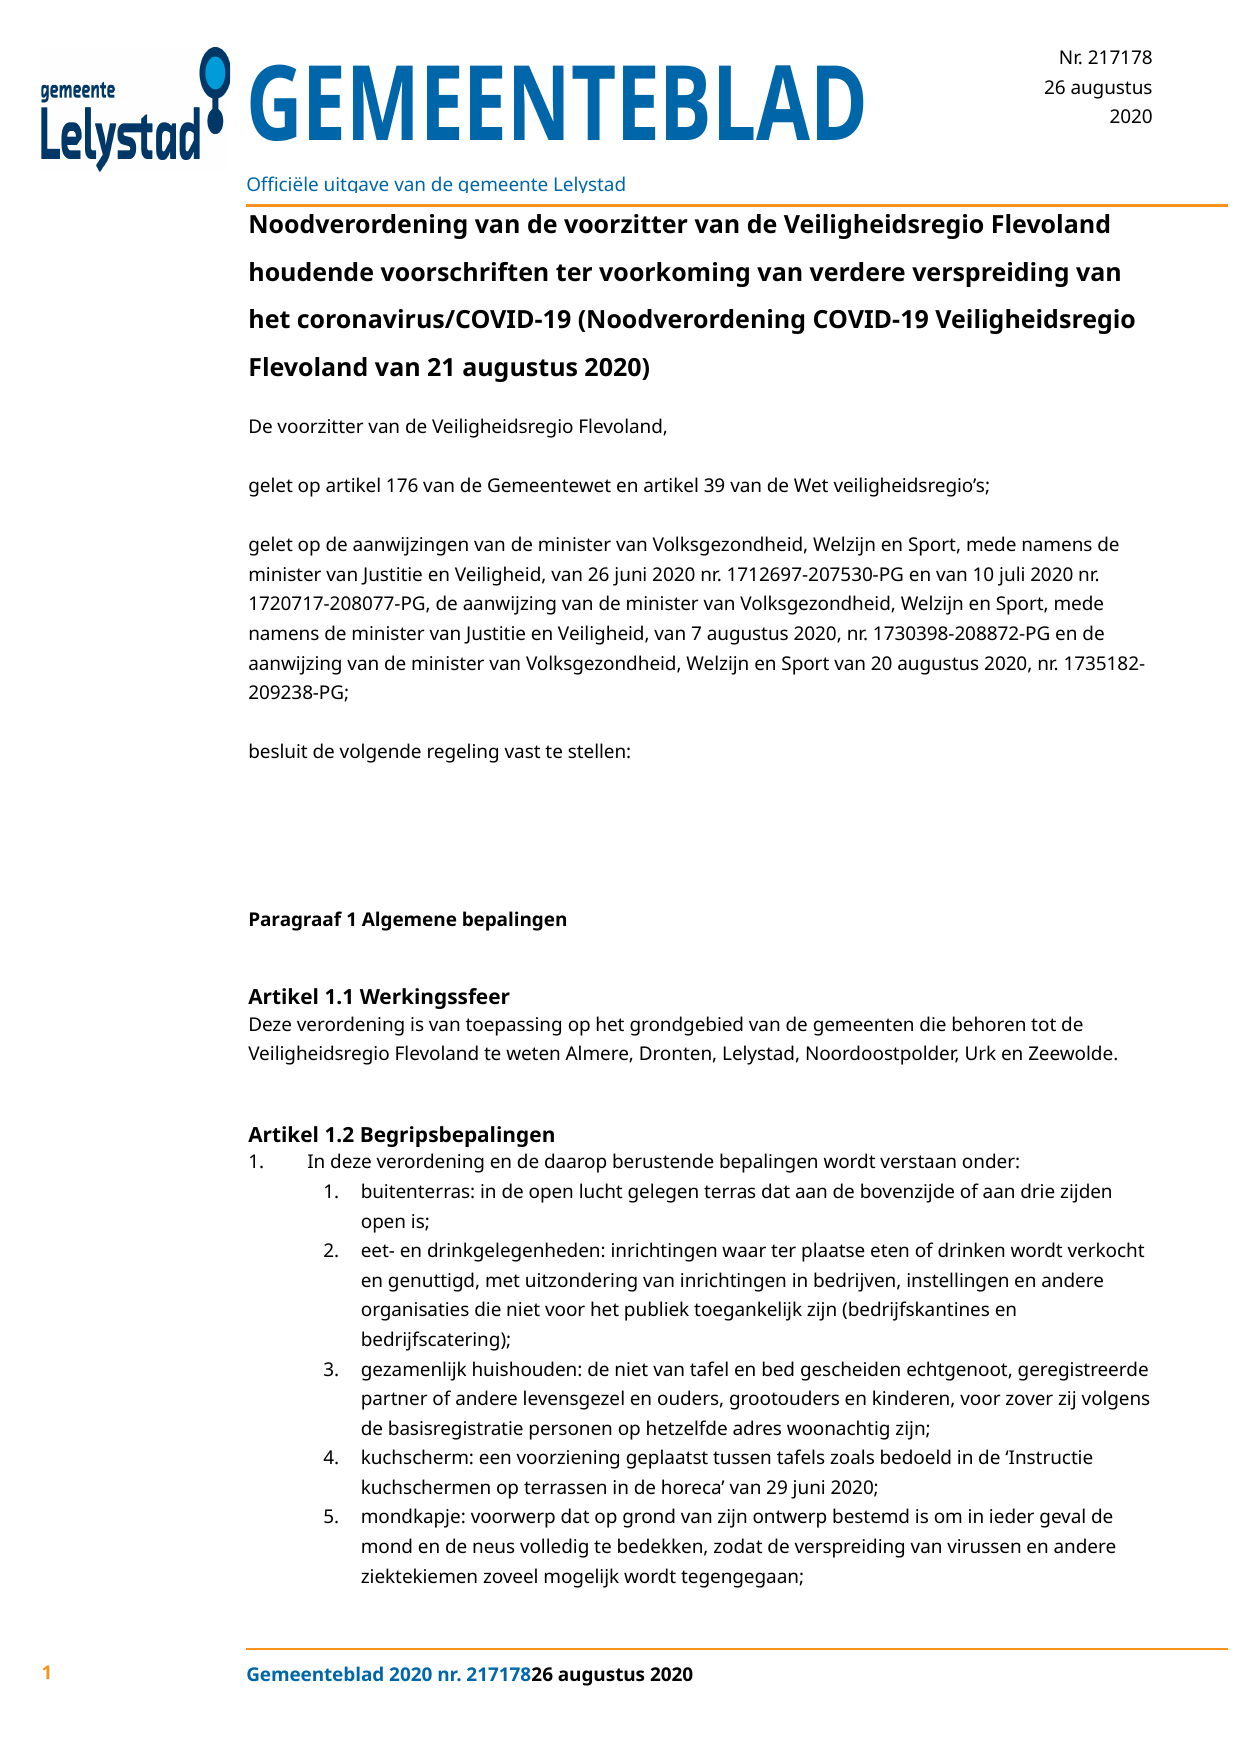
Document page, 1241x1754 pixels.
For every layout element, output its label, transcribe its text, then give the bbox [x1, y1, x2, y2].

text Noodverordening van de voorzitter van de Veiligheidsregio Flevoland houdende voorschriften ter voorkoming van verdere verspreiding van het coronavirus/COVID-19 (Noodverordening COVID-19 Veiligheidsregio Flevoland van 21 augustus 2020) [248, 207, 1152, 384]
text gelet op de aanwijzingen van de minister van Volksgezondheid, Welzijn en Sport, mede namens de minister van Justitie en Veiligheid, van 26 juni 2020 nr. 1712697-207530-PG en van 10 juli 2020 nr. 1720717-208077-PG, de aanwijzing van de minister van Volksgezondheid, Welzijn en Sport, mede namens de minister van Justitie en Veiligheid, van 7 augustus 2020, nr. 1730398-208872-PG en de aanwijzing van de minister van Volksgezondheid, Welzijn en Sport van 20 augustus 2020, nr. 1735182-209238-PG; [248, 531, 1152, 705]
picture [41, 47, 231, 172]
text Paragraaf 1 Algemene bepalingen [248, 906, 1152, 932]
text gelet op artikel 176 van de Gemeentewet en artikel 39 van de Wet veiligheidsregio’s; [248, 472, 1152, 498]
list kuchscherm: een voorziening geplaatst tussen tafels zoals bedoeld in de ‘Instructie kuchschermen op terrassen in de horeca’ van 29 juni 2020; [323, 1444, 1152, 1500]
text besluit de volgende regeling vast te stellen: [248, 738, 1152, 764]
list eet- en drinkgelegenheden: inrichtingen waar ter plaatse eten of drinken wordt verkocht en genuttigd, met uitzondering van inrichtingen in bedrijven, instellingen en andere organisaties die niet voor het publiek toegankelijk zijn (bedrijfskantines en bedrijfscatering); [323, 1237, 1152, 1352]
list gezamenlijk huishouden: de niet van tafel en bed gescheiden echtgenoot, geregistreerde partner of andere levensgezel en ouders, grootouders en kinderen, voor zover zij volgens de basisregistratie personen op hetzelfde adres woonachtig zijn; [323, 1356, 1152, 1441]
text Artikel 1.2 Begripsbepalingen [248, 1120, 1152, 1149]
text Artikel 1.1 Werkingssfeer [248, 982, 1152, 1011]
list buitenterras: in de open lucht gelegen terras dat aan de bovenzijde of aan drie zijden open is; [323, 1178, 1152, 1234]
text De voorzitter van de Veiligheidsregio Flevoland, [248, 413, 1152, 439]
text Deze verordening is van toepassing op het grondgebied van de gemeenten die behoren tot de Veiligheidsregio Flevoland te weten Almere, Dronten, Lelystad, Noordoostpolder, Urk en Zeewolde. [248, 1011, 1152, 1066]
list In deze verordening en de daarop berustende bepalingen wordt verstaan onder: [248, 1149, 1152, 1174]
list mondkapje: voorwerp dat op grond van zijn ontwerp bestemd is om in ieder geval de mond en de neus volledig te bedekken, zodat de verspreiding van virussen en andere ziektekiemen zoveel mogelijk wordt tegengegaan; [323, 1504, 1152, 1589]
